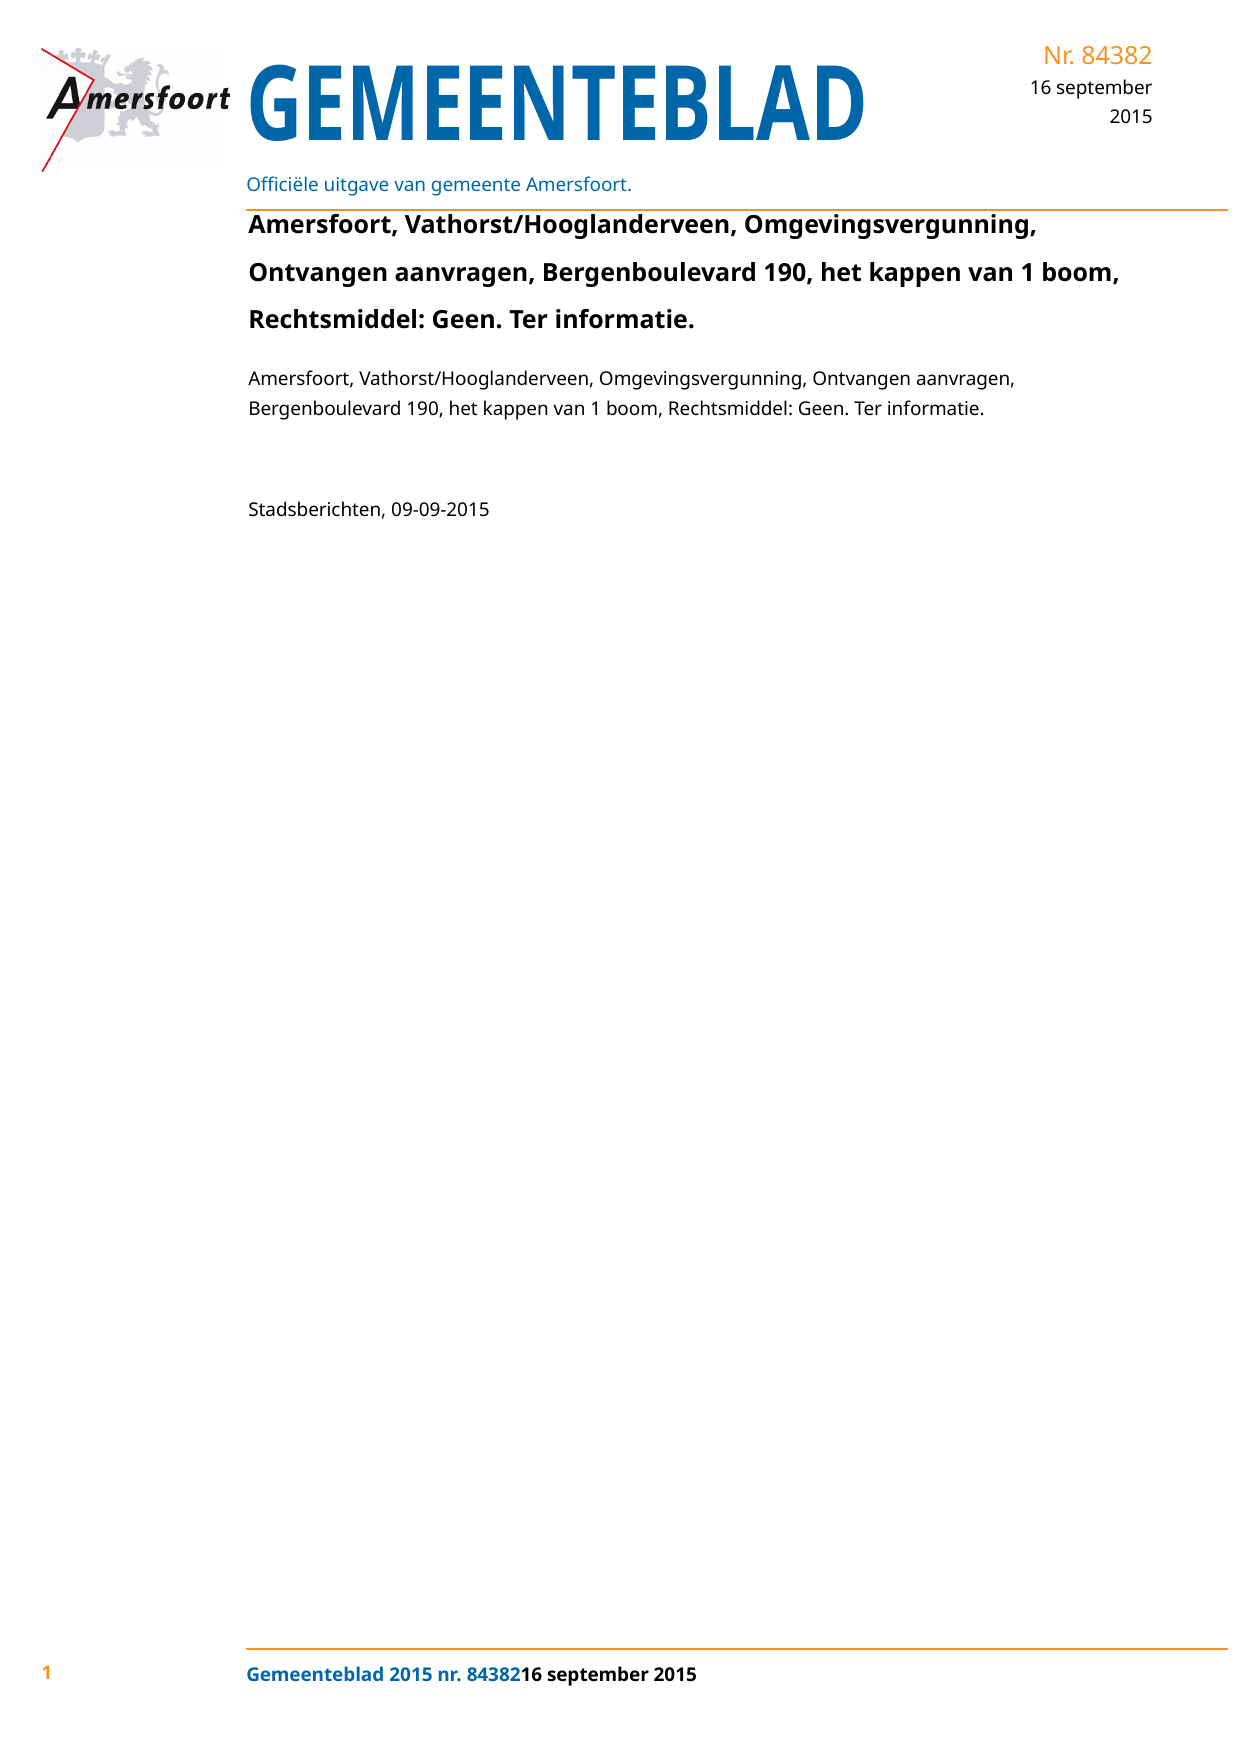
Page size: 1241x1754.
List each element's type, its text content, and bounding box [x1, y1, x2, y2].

picture [41, 47, 231, 172]
text Amersfoort, Vathorst/Hooglanderveen, Omgevingsvergunning, Ontvangen aanvragen, Bergenboulevard 190, het kappen van 1 boom, Rechtsmiddel: Geen. Ter informatie. [248, 211, 1152, 336]
text Amersfoort, Vathorst/Hooglanderveen, Omgevingsvergunning, Ontvangen aanvragen, Bergenboulevard 190, het kappen van 1 boom, Rechtsmiddel: Geen. Ter informatie. [248, 366, 1152, 421]
text Stadsberichten, 09-09-2015 [248, 496, 1152, 522]
